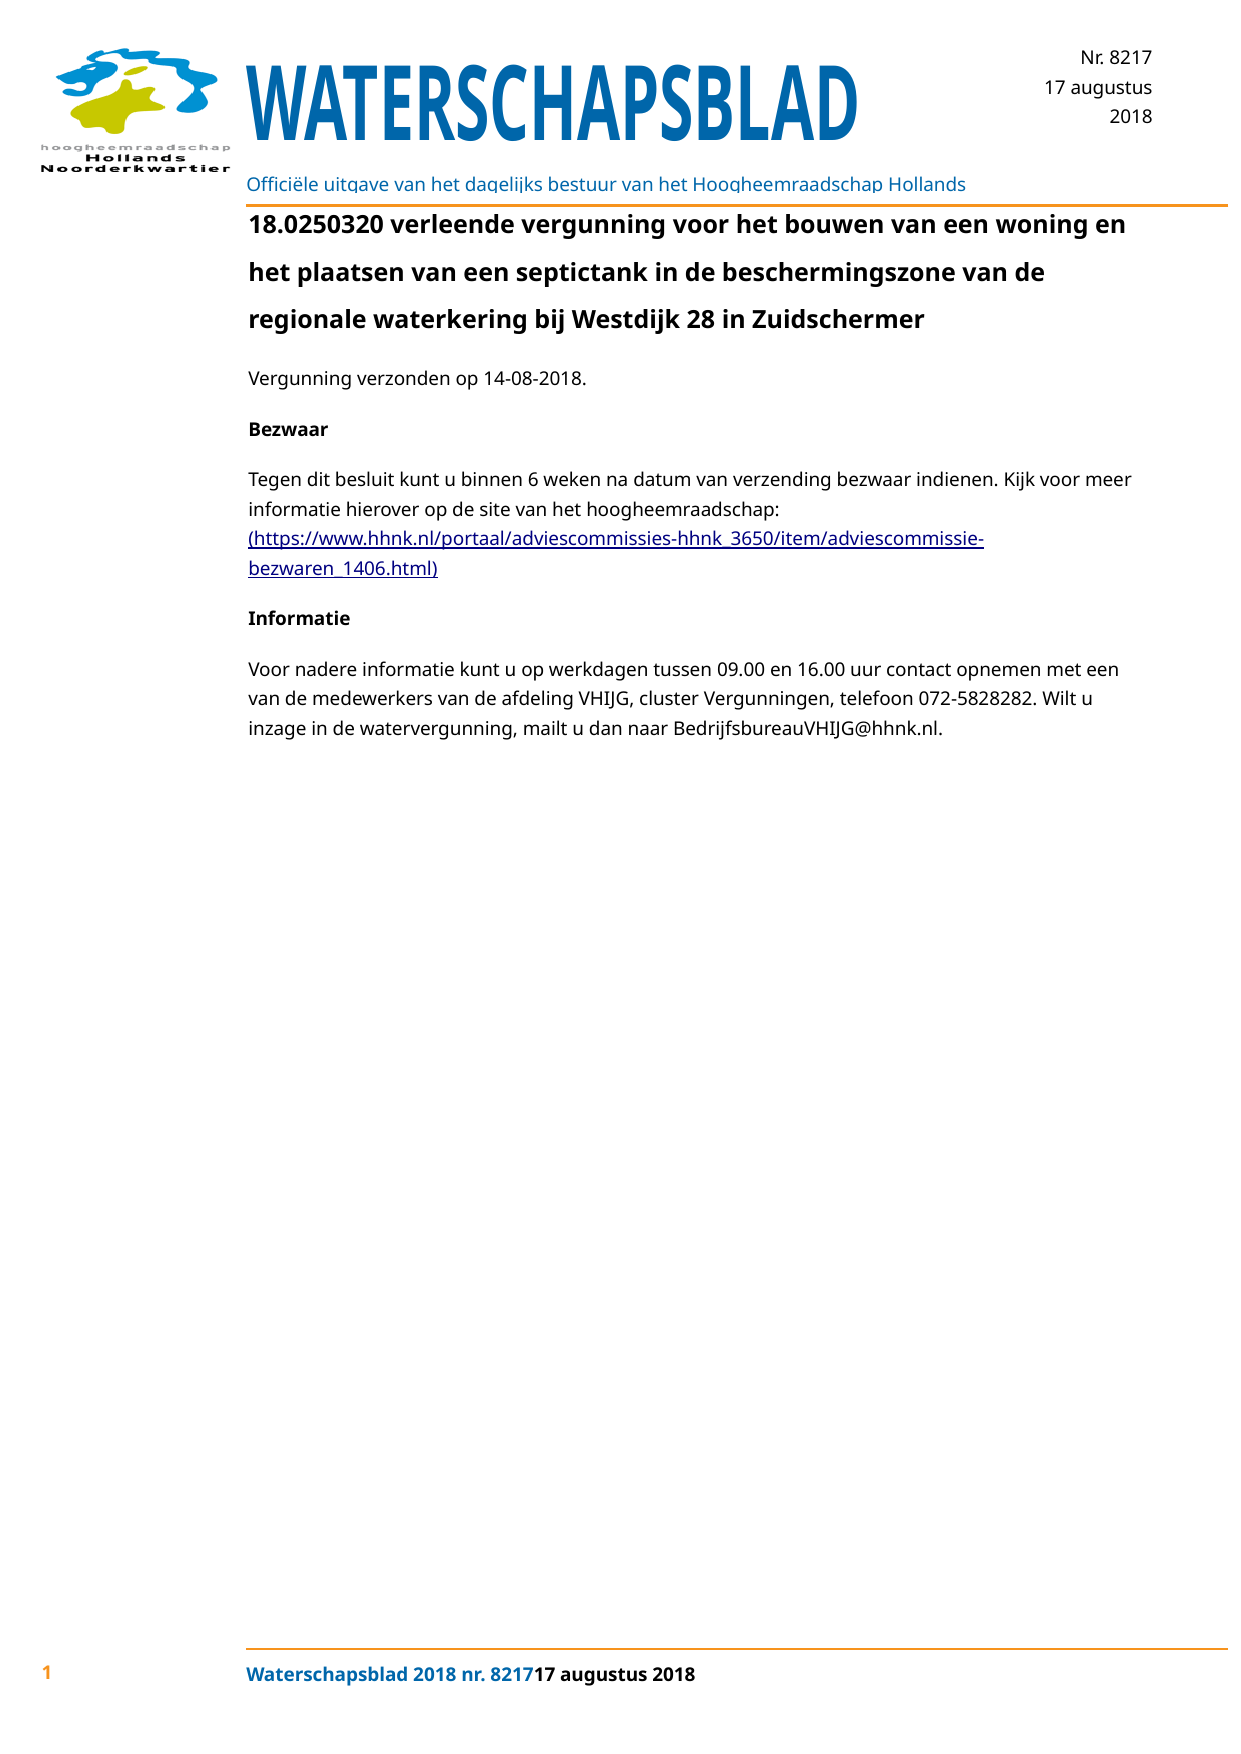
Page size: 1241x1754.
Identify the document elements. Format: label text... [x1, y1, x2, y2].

text Voor nadere informatie kunt u op werkdagen tussen 09.00 en 16.00 uur contact opnemen met een van de medewerkers van de afdeling VHIJG, cluster Vergunningen, telefoon 072-5828282. Wilt u inzage in de watervergunning, mailt u dan naar BedrijfsbureauVHIJG@hhnk.nl. [248, 656, 1152, 741]
text 18.0250320 verleende vergunning voor het bouwen van een woning en het plaatsen van een septictank in de beschermingszone van de regionale waterkering bij Westdijk 28 in Zuidschermer [248, 207, 1152, 336]
text Vergunning verzonden op 14-08-2018. [248, 366, 1152, 391]
text Bezwaar [248, 416, 1152, 442]
text Tegen dit besluit kunt u binnen 6 weken na datum van verzending bezwaar indienen. Kijk voor meer informatie hierover op de site van het hoogheemraadschap: (https://www.hhnk.nl/portaal/adviescommissies-hhnk_3650/item/adviescommissie-bezwaren_1406.html) [248, 466, 1152, 581]
picture [41, 47, 231, 172]
text Informatie [248, 606, 1152, 631]
